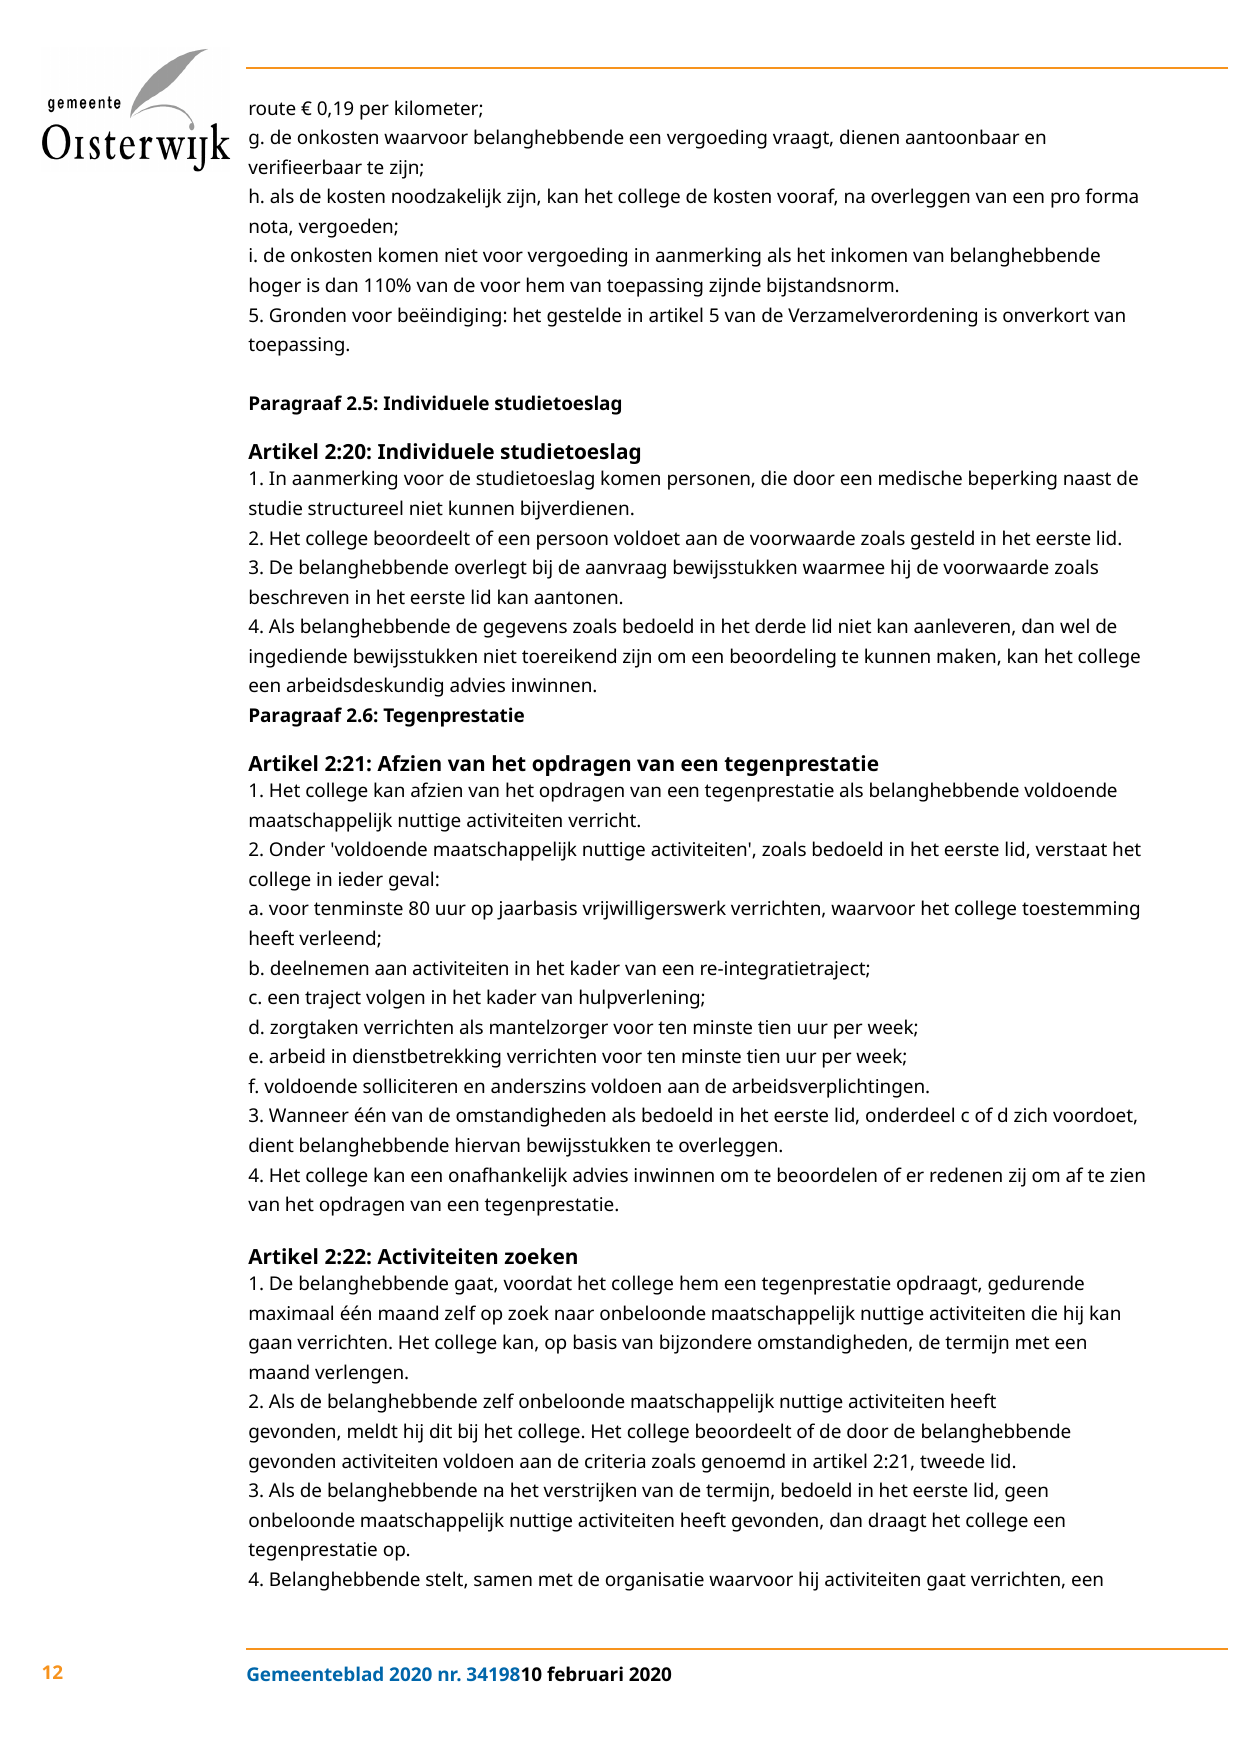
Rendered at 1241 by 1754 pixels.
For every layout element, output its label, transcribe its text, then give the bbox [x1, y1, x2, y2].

text e. arbeid in dienstbetrekking verrichten voor ten minste tien uur per week; [248, 1043, 1152, 1069]
text Artikel 2:22: Activiteiten zoeken [248, 1242, 1152, 1270]
text 4. Belanghebbende stelt, samen met de organisatie waarvoor hij activiteiten gaat verrichten, een [248, 1566, 1152, 1592]
text 4. Als belanghebbende de gegevens zoals bedoeld in het derde lid niet kan aanleveren, dan wel de ingediende bewijsstukken niet toereikend zijn om een beoordeling te kunnen maken, kan het college een arbeidsdeskundig advies inwinnen. [248, 613, 1152, 698]
text 1. Het college kan afzien van het opdragen van een tegenprestatie als belanghebbende voldoende maatschappelijk nuttige activiteiten verricht. [248, 777, 1152, 833]
text 2. Onder 'voldoende maatschappelijk nuttige activiteiten', zoals bedoeld in het eerste lid, verstaat het college in ieder geval: [248, 836, 1152, 892]
text b. deelnemen aan activiteiten in het kader van een re-integratietraject; [248, 955, 1152, 981]
text 5. Gronden voor beëindiging: het gestelde in artikel 5 van de Verzamelverordening is onverkort van toepassing. [248, 302, 1152, 357]
text 2. Als de belanghebbende zelf onbeloonde maatschappelijk nuttige activiteiten heeft [248, 1389, 1152, 1414]
text Artikel 2:21: Afzien van het opdragen van een tegenprestatie [248, 749, 1152, 777]
text Artikel 2:20: Individuele studietoeslag [248, 437, 1152, 466]
text route € 0,19 per kilometer; [248, 95, 1152, 121]
text 1. In aanmerking voor de studietoeslag komen personen, die door een medische beperking naast de studie structureel niet kunnen bijverdienen. [248, 466, 1152, 521]
text 3. De belanghebbende overlegt bij de aanvraag bewijsstukken waarmee hij de voorwaarde zoals beschreven in het eerste lid kan aantonen. [248, 554, 1152, 610]
text a. voor tenminste 80 uur op jaarbasis vrijwilligerswerk verrichten, waarvoor het college toestemming heeft verleend; [248, 896, 1152, 951]
text gevonden, meldt hij dit bij het college. Het college beoordeelt of de door de belanghebbende gevonden activiteiten voldoen aan de criteria zoals genoemd in artikel 2:21, tweede lid. [248, 1418, 1152, 1473]
text 3. Wanneer één van de omstandigheden als bedoeld in het eerste lid, onderdeel c of d zich voordoet, dient belanghebbende hiervan bewijsstukken te overleggen. [248, 1103, 1152, 1158]
text c. een traject volgen in het kader van hulpverlening; [248, 984, 1152, 1010]
text 2. Het college beoordeelt of een persoon voldoet aan de voorwaarde zoals gesteld in het eerste lid. [248, 525, 1152, 551]
text Paragraaf 2.6: Tegenprestatie [248, 702, 1152, 728]
text d. zorgtaken verrichten als mantelzorger voor ten minste tien uur per week; [248, 1014, 1152, 1040]
text 1. De belanghebbende gaat, voordat het college hem een tegenprestatie opdraagt, gedurende maximaal één maand zelf op zoek naar onbeloonde maatschappelijk nuttige activiteiten die hij kan gaan verrichten. Het college kan, op basis van bijzondere omstandigheden, de termijn met een maand verlengen. [248, 1270, 1152, 1385]
text i. de onkosten komen niet voor vergoeding in aanmerking als het inkomen van belanghebbende hoger is dan 110% van de voor hem van toepassing zijnde bijstandsnorm. [248, 243, 1152, 298]
picture [41, 47, 231, 172]
text Paragraaf 2.5: Individuele studietoeslag [248, 391, 1152, 416]
text 3. Als de belanghebbende na het verstrijken van de termijn, bedoeld in het eerste lid, geen onbeloonde maatschappelijk nuttige activiteiten heeft gevonden, dan draagt het college een tegenprestatie op. [248, 1477, 1152, 1562]
text 4. Het college kan een onafhankelijk advies inwinnen om te beoordelen of er redenen zij om af te zien van het opdragen van een tegenprestatie. [248, 1162, 1152, 1217]
text h. als de kosten noodzakelijk zijn, kan het college de kosten vooraf, na overleggen van een pro forma nota, vergoeden; [248, 183, 1152, 239]
text f. voldoende solliciteren en anderszins voldoen aan de arbeidsverplichtingen. [248, 1073, 1152, 1099]
text g. de onkosten waarvoor belanghebbende een vergoeding vraagt, dienen aantoonbaar en verifieerbaar te zijn; [248, 124, 1152, 180]
